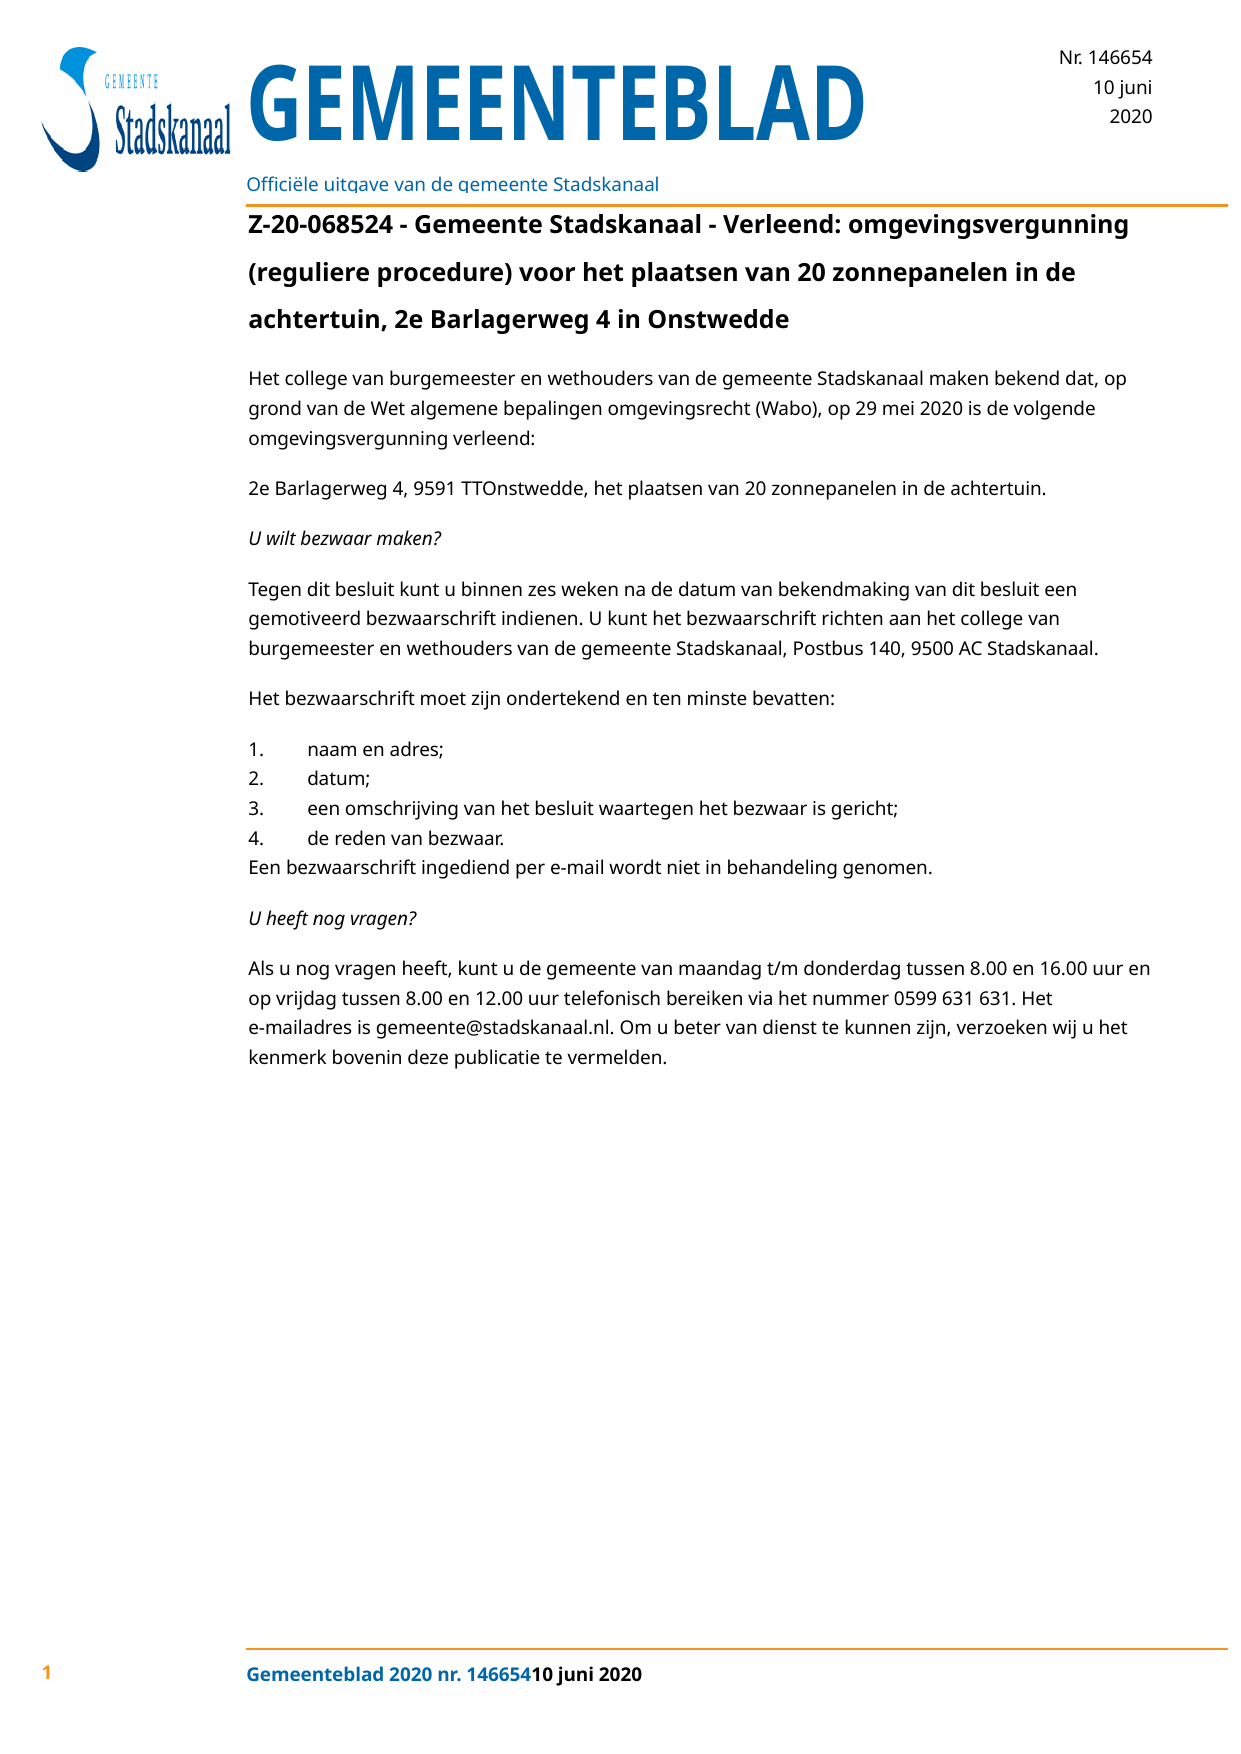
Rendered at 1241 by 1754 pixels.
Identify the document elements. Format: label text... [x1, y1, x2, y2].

text Een bezwaarschrift ingediend per e-mail wordt niet in behandeling genomen. [248, 854, 1152, 880]
text Het college van burgemeester en wethouders van de gemeente Stadskanaal maken bekend dat, op grond van de Wet algemene bepalingen omgevingsrecht (Wabo), op 29 mei 2020 is de volgende omgevingsvergunning verleend: [248, 366, 1152, 450]
list naam en adres; [248, 736, 1152, 762]
text 2e Barlagerweg 4, 9591 TTOnstwedde, het plaatsen van 20 zonnepanelen in de achtertuin. [248, 475, 1152, 501]
picture [41, 47, 231, 172]
list de reden van bezwaar. [248, 825, 1152, 850]
text Het bezwaarschrift moet zijn ondertekend en ten minste bevatten: [248, 686, 1152, 711]
text Tegen dit besluit kunt u binnen zes weken na de datum van bekendmaking van dit besluit een gemotiveerd bezwaarschrift indienen. U kunt het bezwaarschrift richten aan het college van burgemeester en wethouders van de gemeente Stadskanaal, Postbus 140, 9500 AC Stadskanaal. [248, 576, 1152, 661]
list een omschrijving van het besluit waartegen het bezwaar is gericht; [248, 795, 1152, 821]
text U wilt bezwaar maken? [248, 526, 1152, 551]
list datum; [248, 766, 1152, 791]
text Z-20-068524 - Gemeente Stadskanaal - Verleend: omgevingsvergunning (reguliere procedure) voor het plaatsen van 20 zonnepanelen in de achtertuin, 2e Barlagerweg 4 in Onstwedde [248, 207, 1152, 336]
text Als u nog vragen heeft, kunt u de gemeente van maandag t/m donderdag tussen 8.00 en 16.00 uur en op vrijdag tussen 8.00 en 12.00 uur telefonisch bereiken via het nummer 0599 631 631. Het e‑mailadres is gemeente@stadskanaal.nl. Om u beter van dienst te kunnen zijn, verzoeken wij u het kenmerk bovenin deze publicatie te vermelden. [248, 955, 1152, 1069]
text U heeft nog vragen? [248, 905, 1152, 930]
